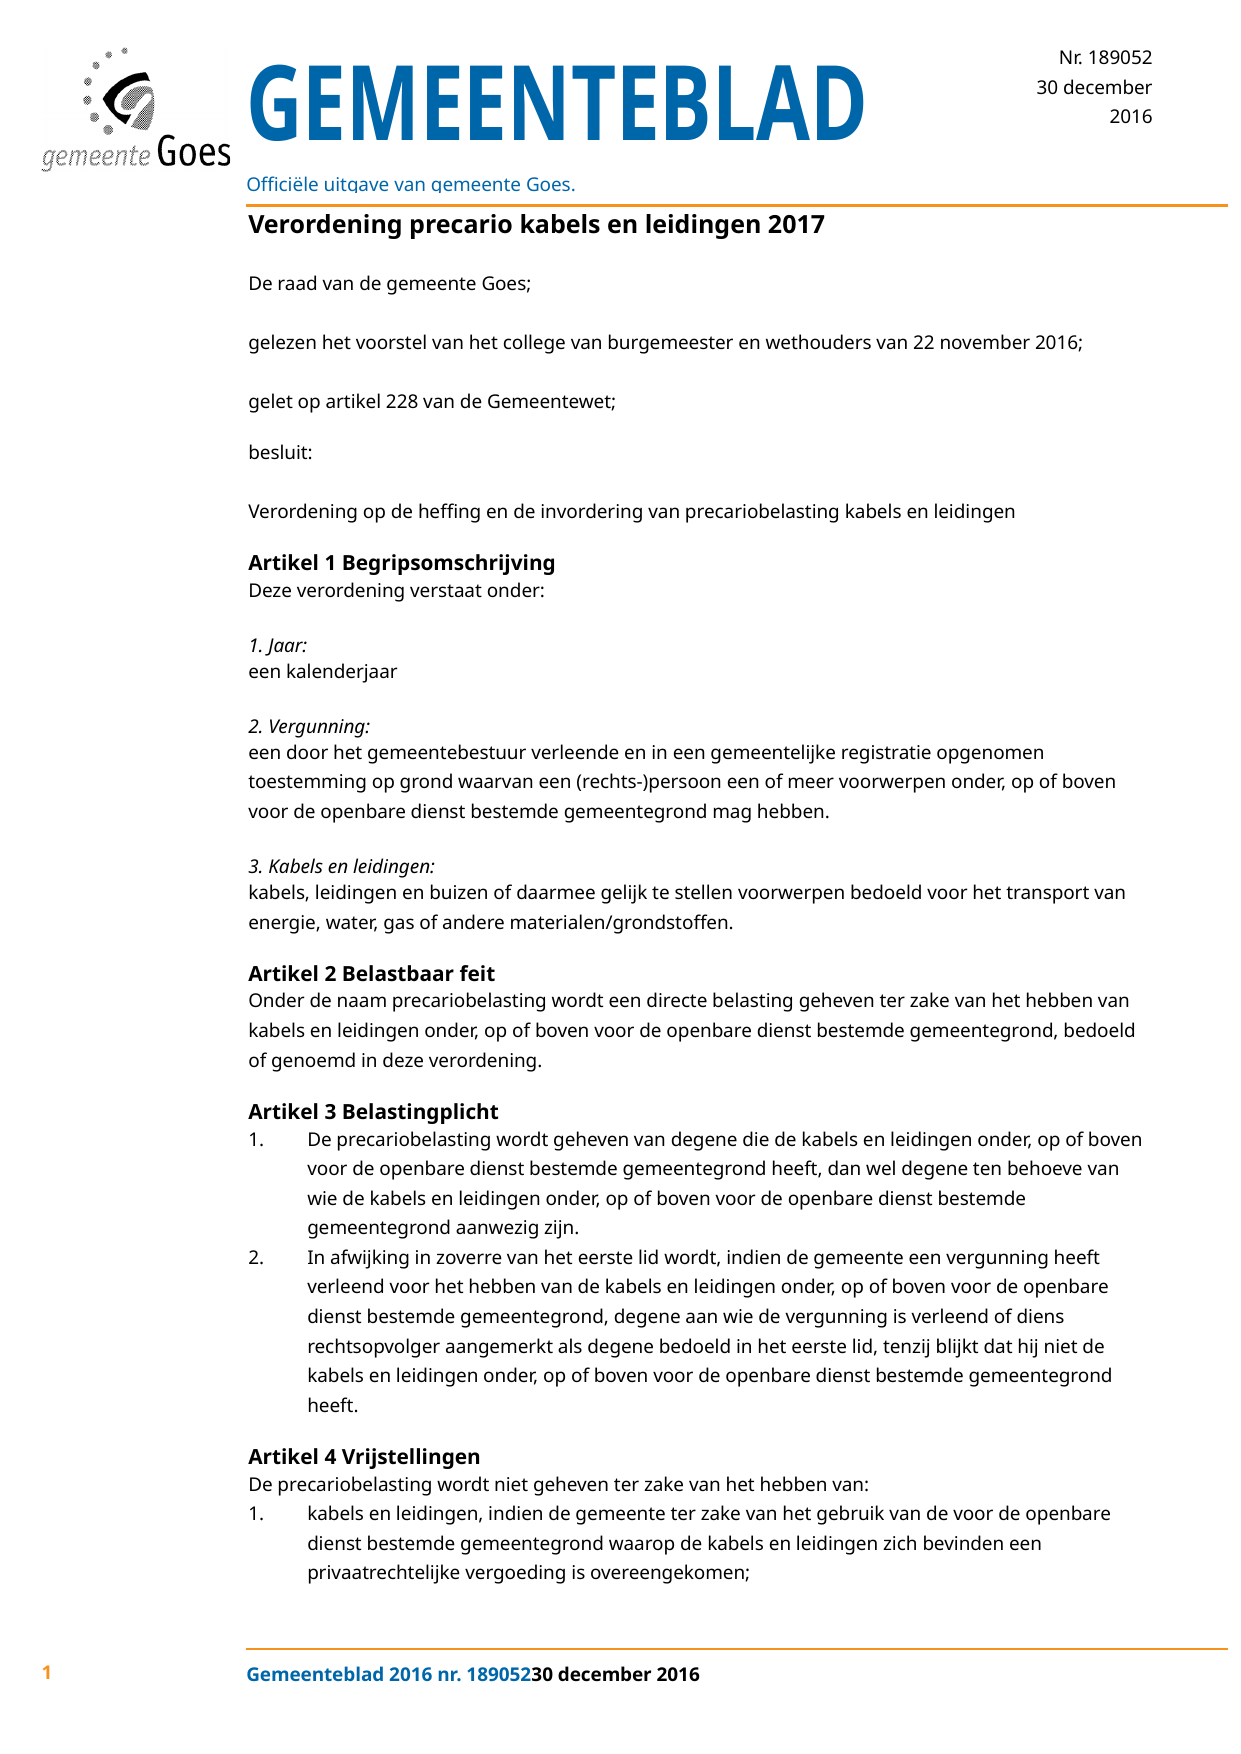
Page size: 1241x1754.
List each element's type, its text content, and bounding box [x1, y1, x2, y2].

text De raad van de gemeente Goes; [248, 270, 1152, 296]
text Artikel 2 Belastbaar feit [248, 959, 1152, 988]
text Artikel 4 Vrijstellingen [248, 1442, 1152, 1471]
text Verordening op de heffing en de invordering van precariobelasting kabels en leidingen [248, 498, 1152, 524]
text Onder de naam precariobelasting wordt een directe belasting geheven ter zake van het hebben van kabels en leidingen onder, op of boven voor de openbare dienst bestemde gemeentegrond, bedoeld of genoemd in deze verordening. [248, 988, 1152, 1073]
text 1. Jaar: [248, 632, 1152, 658]
text Verordening precario kabels en leidingen 2017 [248, 207, 1152, 241]
text Artikel 3 Belastingplicht [248, 1097, 1152, 1126]
text kabels, leidingen en buizen of daarmee gelijk te stellen voorwerpen bedoeld voor het transport van energie, water, gas of andere materialen/grondstoffen. [248, 879, 1152, 934]
list In afwijking in zoverre van het eerste lid wordt, indien de gemeente een vergunning heeft verleend voor het hebben van de kabels en leidingen onder, op of boven voor de openbare dienst bestemde gemeentegrond, degene aan wie de vergunning is verleend of diens rechtsopvolger aangemerkt als degene bedoeld in het eerste lid, tenzij blijkt dat hij niet de kabels en leidingen onder, op of boven voor de openbare dienst bestemde gemeentegrond heeft. [248, 1244, 1152, 1418]
text Artikel 1 Begripsomschrijving [248, 548, 1152, 577]
text gelet op artikel 228 van de Gemeentewet; [248, 389, 1152, 414]
text een door het gemeentebestuur verleende en in een gemeentelijke registratie opgenomen toestemming op grond waarvan een (rechts-)persoon een of meer voorwerpen onder, op of boven voor de openbare dienst bestemde gemeentegrond mag hebben. [248, 739, 1152, 824]
text 2. Vergunning: [248, 713, 1152, 739]
text gelezen het voorstel van het college van burgemeester en wethouders van 22 november 2016; [248, 329, 1152, 355]
text een kalenderjaar [248, 658, 1152, 684]
text Deze verordening verstaat onder: [248, 577, 1152, 603]
text besluit: [248, 439, 1152, 465]
list De precariobelasting wordt geheven van degene die de kabels en leidingen onder, op of boven voor de openbare dienst bestemde gemeentegrond heeft, dan wel degene ten behoeve van wie de kabels en leidingen onder, op of boven voor de openbare dienst bestemde gemeentegrond aanwezig zijn. [248, 1126, 1152, 1240]
list kabels en leidingen, indien de gemeente ter zake van het gebruik van de voor de openbare dienst bestemde gemeentegrond waarop de kabels en leidingen zich bevinden een privaatrechtelijke vergoeding is overeengekomen; [248, 1500, 1152, 1585]
picture [41, 47, 231, 172]
text De precariobelasting wordt niet geheven ter zake van het hebben van: [248, 1471, 1152, 1497]
text 3. Kabels en leidingen: [248, 853, 1152, 879]
